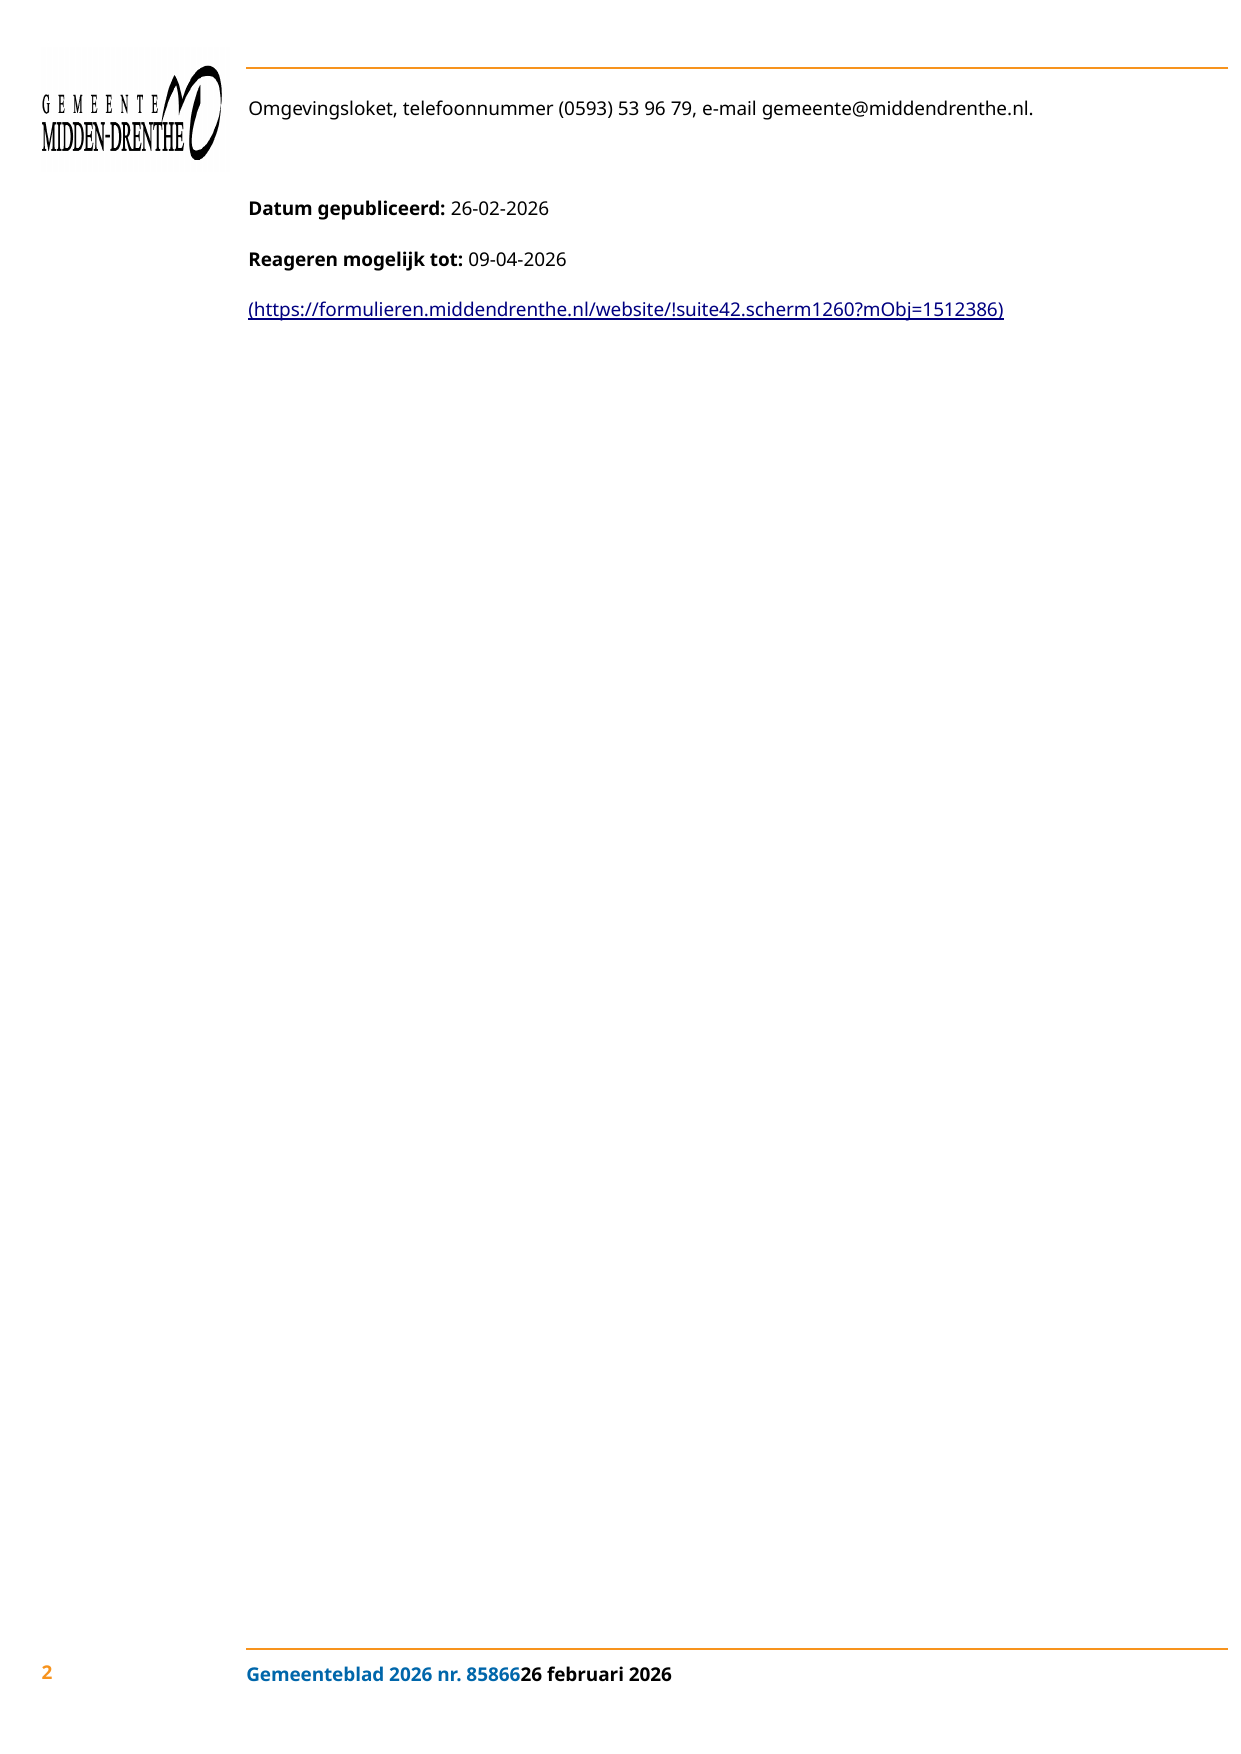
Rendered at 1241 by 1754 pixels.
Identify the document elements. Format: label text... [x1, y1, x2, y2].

picture [41, 47, 231, 172]
text Omgevingsloket, telefoonnummer (0593) 53 96 79, e-mail gemeente@middendrenthe.nl. [248, 95, 1152, 121]
text Datum gepubliceerd: 26-02-2026 [248, 196, 1152, 221]
text Reageren mogelijk tot: 09-04-2026 [248, 246, 1152, 272]
text (https://formulieren.middendrenthe.nl/website/!suite42.scherm1260?mObj=1512386) [248, 296, 1152, 322]
